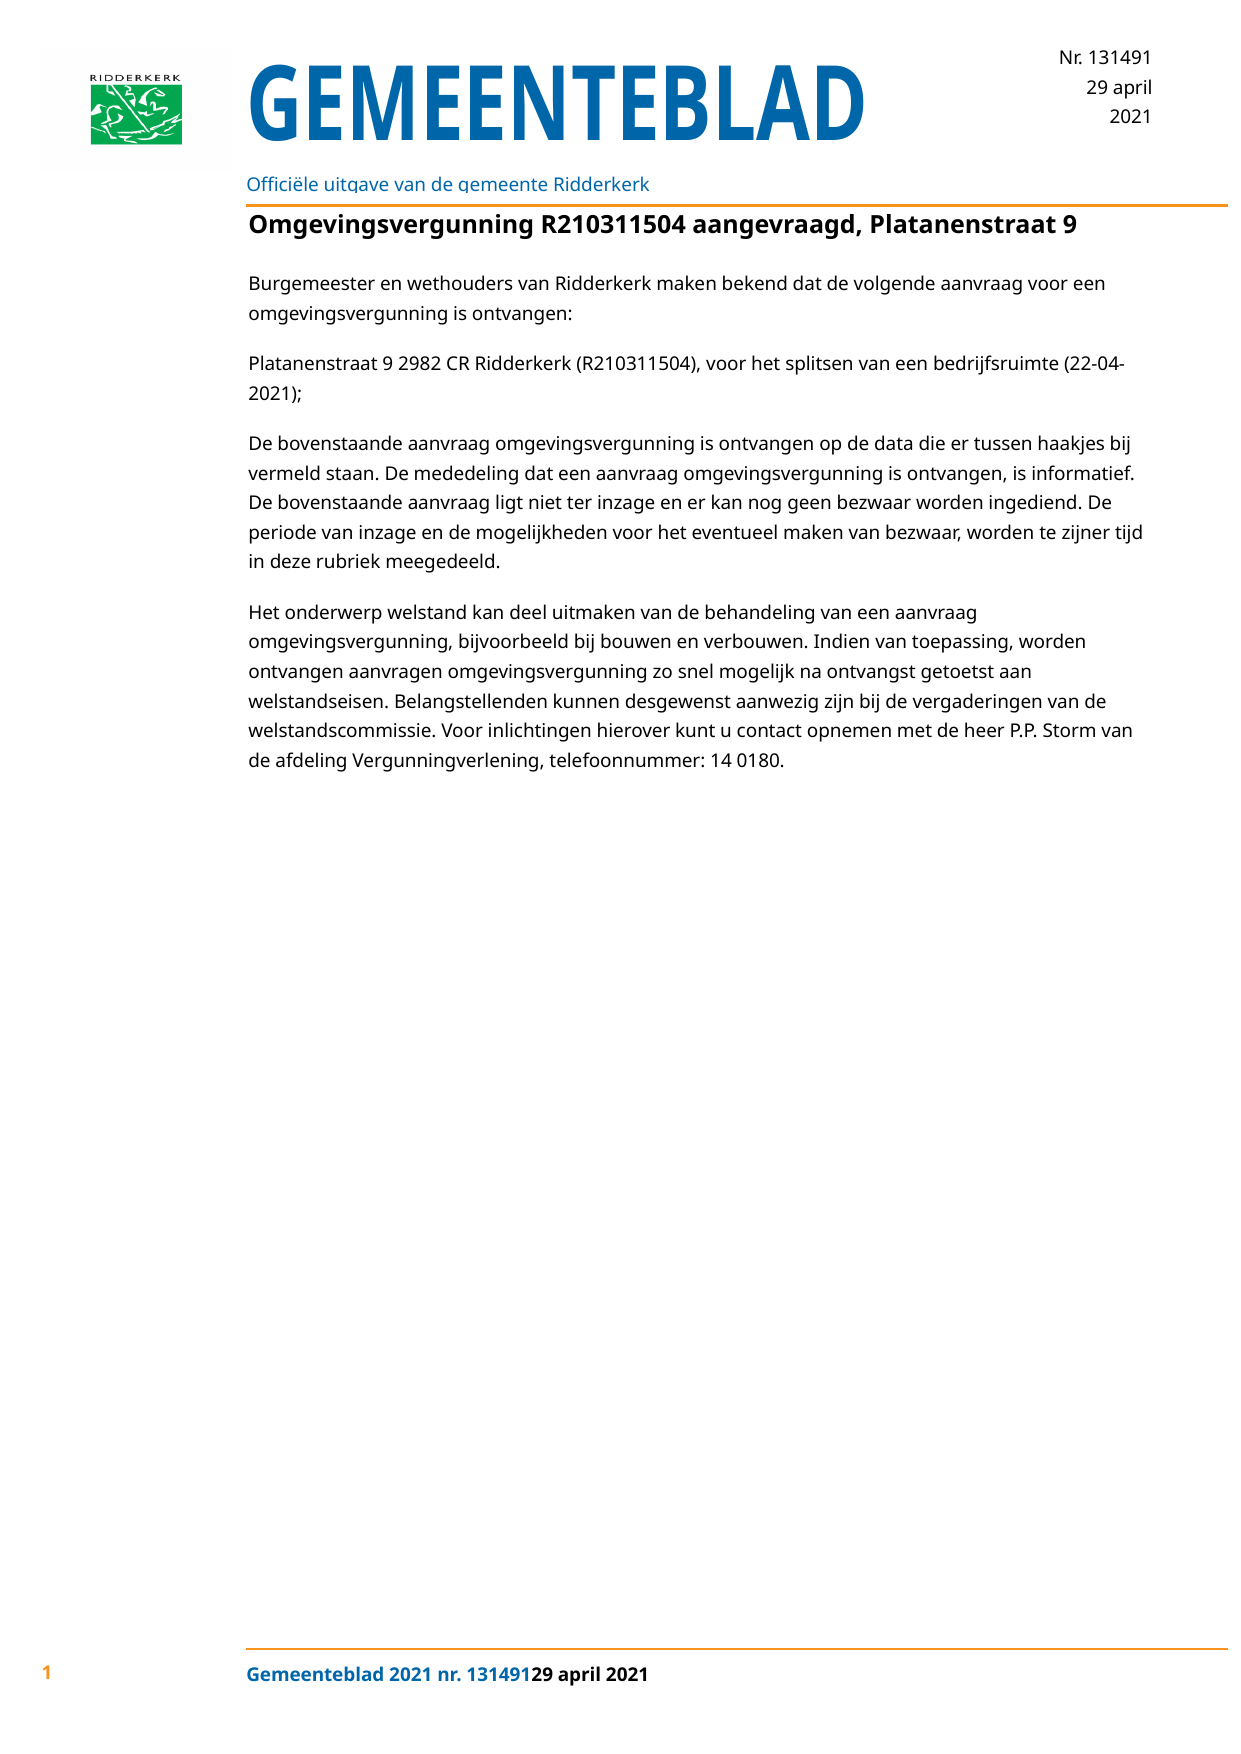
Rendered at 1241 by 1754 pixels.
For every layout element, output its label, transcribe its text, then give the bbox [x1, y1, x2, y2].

text Omgevingsvergunning R210311504 aangevraagd, Platanenstraat 9 [248, 207, 1152, 241]
text Platanenstraat 9 2982 CR Ridderkerk (R210311504), voor het splitsen van een bedrijfsruimte (22-04-2021); [248, 350, 1152, 406]
text Burgemeester en wethouders van Ridderkerk maken bekend dat de volgende aanvraag voor een omgevingsvergunning is ontvangen: [248, 270, 1152, 326]
text Het onderwerp welstand kan deel uitmaken van de behandeling van een aanvraag omgevingsvergunning, bijvoorbeeld bij bouwen en verbouwen. Indien van toepassing, worden ontvangen aanvragen omgevingsvergunning zo snel mogelijk na ontvangst getoetst aan welstandseisen. Belangstellenden kunnen desgewenst aanwezig zijn bij de vergaderingen van de welstandscommissie. Voor inlichtingen hierover kunt u contact opnemen met de heer P.P. Storm van de afdeling Vergunningverlening, telefoonnummer: 14 0180. [248, 599, 1152, 773]
picture [41, 47, 231, 172]
text De bovenstaande aanvraag omgevingsvergunning is ontvangen op de data die er tussen haakjes bij vermeld staan. De mededeling dat een aanvraag omgevingsvergunning is ontvangen, is informatief. De bovenstaande aanvraag ligt niet ter inzage en er kan nog geen bezwaar worden ingediend. De periode van inzage en de mogelijkheden voor het eventueel maken van bezwaar, worden te zijner tijd in deze rubriek meegedeeld. [248, 430, 1152, 574]
